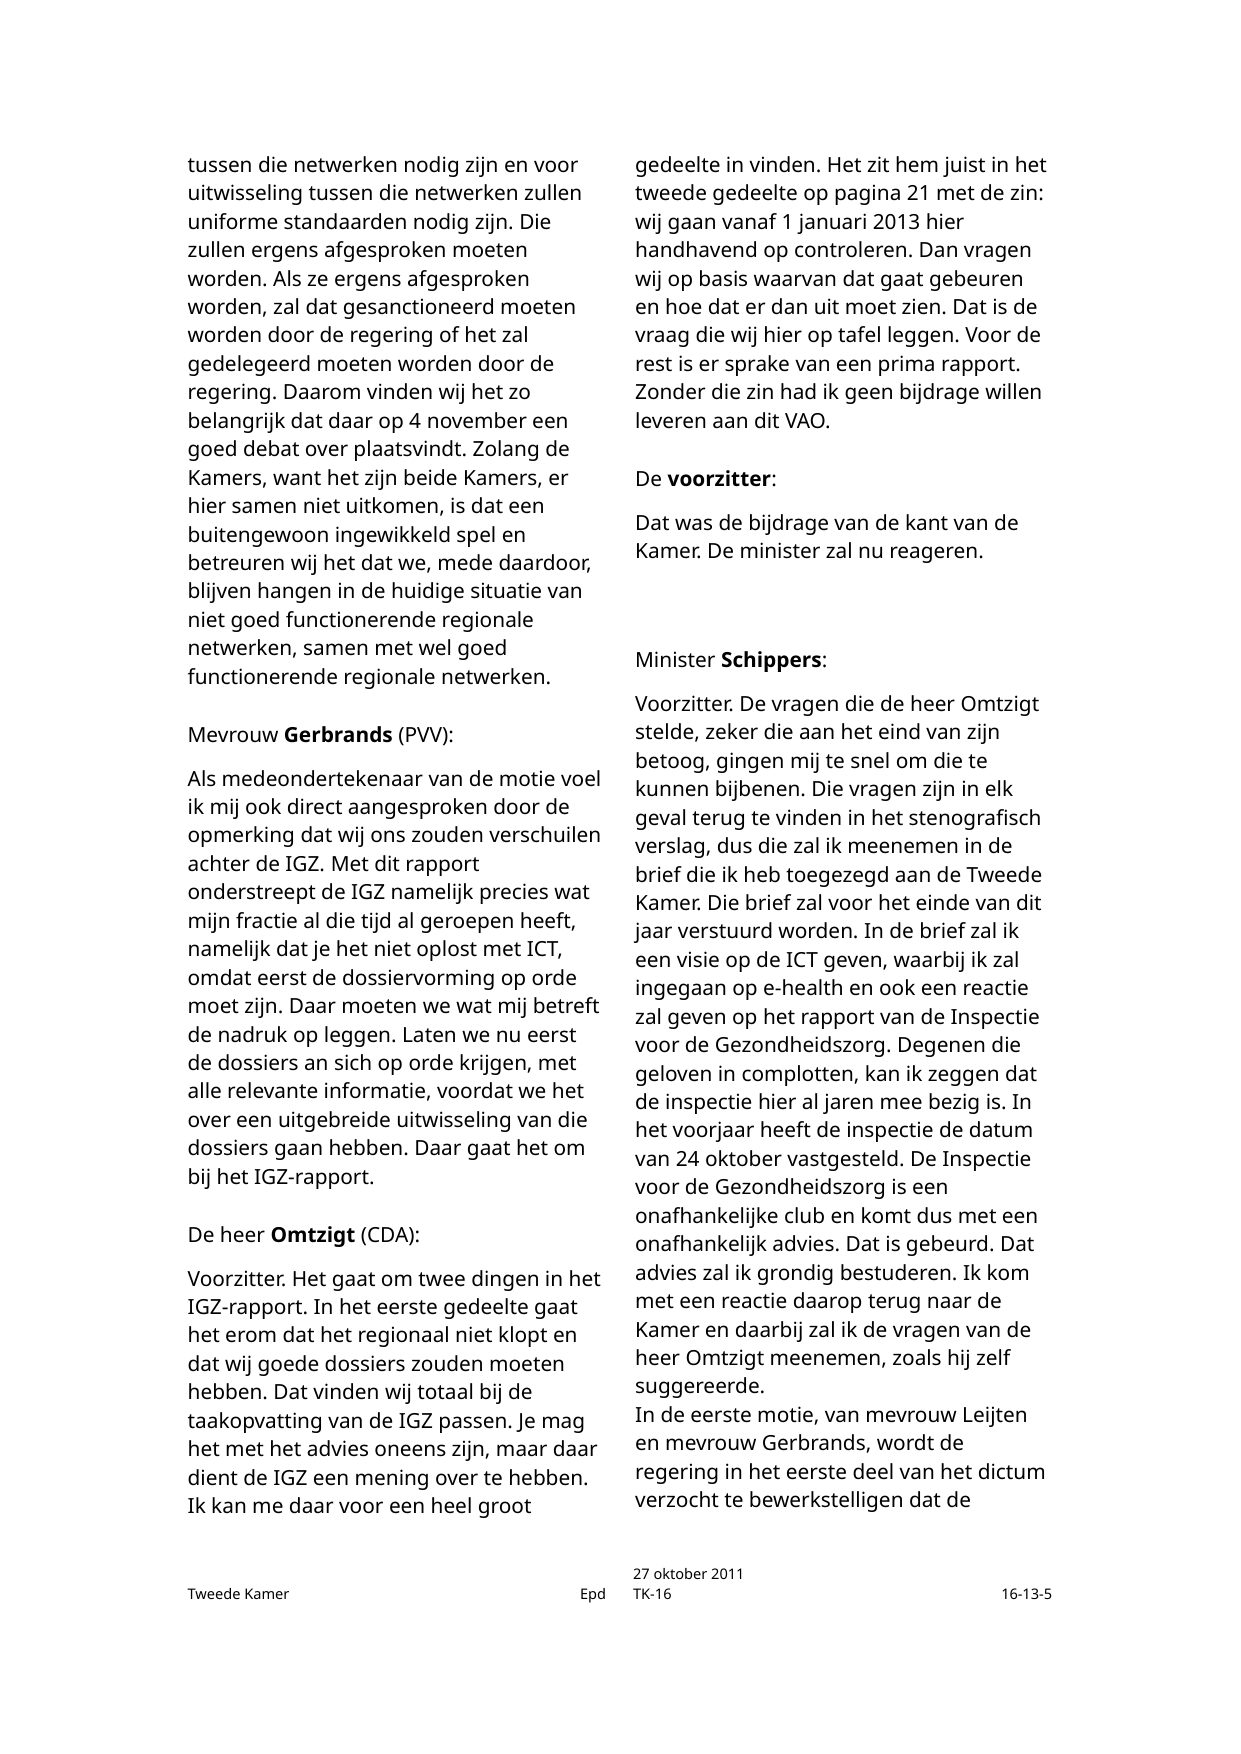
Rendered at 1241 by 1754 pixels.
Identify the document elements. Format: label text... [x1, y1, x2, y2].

text De heer Omtzigt (CDA): [187, 1220, 605, 1249]
text gedeelte in vinden. Het zit hem juist in het tweede gedeelte op pagina 21 met de zin: wij gaan vanaf 1 januari 2013 hier handhavend op controleren. Dan vragen wij op basis waarvan dat gaat gebeuren en hoe dat er dan uit moet zien. Dat is de vraag die wij hier op tafel leggen. Voor de rest is er sprake van een prima rapport. Zonder die zin had ik geen bijdrage willen leveren aan dit VAO. [635, 150, 1053, 434]
text Mevrouw Gerbrands (PVV): [187, 720, 605, 749]
text Dat was de bijdrage van de kant van de Kamer. De minister zal nu reageren. [635, 508, 1053, 565]
text De voorzitter: [635, 464, 1053, 493]
text Voorzitter. Het gaat om twee dingen in het IGZ-rapport. In het eerste gedeelte gaat het erom dat het regionaal niet klopt en dat wij goede dossiers zouden moeten hebben. Dat vinden wij totaal bij de taakopvatting van de IGZ passen. Je mag het met het advies oneens zijn, maar daar dient de IGZ een mening over te hebben. Ik kan me daar voor een heel groot [187, 1264, 605, 1520]
text  [635, 595, 1053, 623]
text tussen die netwerken nodig zijn en voor uitwisseling tussen die netwerken zullen uniforme standaarden nodig zijn. Die zullen ergens afgesproken moeten worden. Als ze ergens afgesproken worden, zal dat gesanctioneerd moeten worden door de regering of het zal gedelegeerd moeten worden door de regering. Daarom vinden wij het zo belangrijk dat daar op 4 november een goed debat over plaatsvindt. Zolang de Kamers, want het zijn beide Kamers, er hier samen niet uitkomen, is dat een buitengewoon ingewikkeld spel en betreuren wij het dat we, mede daardoor, blijven hangen in de huidige situatie van niet goed functionerende regionale netwerken, samen met wel goed functionerende regionale netwerken. [187, 150, 605, 690]
text In de eerste motie, van mevrouw Leijten en mevrouw Gerbrands, wordt de regering in het eerste deel van het dictum verzocht te bewerkstelligen dat de [635, 1400, 1053, 1514]
text Voorzitter. De vragen die de heer Omtzigt stelde, zeker die aan het eind van zijn betoog, gingen mij te snel om die te kunnen bijbenen. Die vragen zijn in elk geval terug te vinden in het stenografisch verslag, dus die zal ik meenemen in de brief die ik heb toegezegd aan de Tweede Kamer. Die brief zal voor het einde van dit jaar verstuurd worden. In de brief zal ik een visie op de ICT geven, waarbij ik zal ingegaan op e-health en ook een reactie zal geven op het rapport van de Inspectie voor de Gezondheidszorg. Degenen die geloven in complotten, kan ik zeggen dat de inspectie hier al jaren mee bezig is. In het voorjaar heeft de inspectie de datum van 24 oktober vastgesteld. De Inspectie voor de Gezondheidszorg is een onafhankelijke club en komt dus met een onafhankelijk advies. Dat is gebeurd. Dat advies zal ik grondig bestuderen. Ik kom met een reactie daarop terug naar de Kamer en daarbij zal ik de vragen van de heer Omtzigt meenemen, zoals hij zelf suggereerde. [635, 689, 1053, 1400]
text Als medeondertekenaar van de motie voel ik mij ook direct aangesproken door de opmerking dat wij ons zouden verschuilen achter de IGZ. Met dit rapport onderstreept de IGZ namelijk precies wat mijn fractie al die tijd al geroepen heeft, namelijk dat je het niet oplost met ICT, omdat eerst de dossiervorming op orde moet zijn. Daar moeten we wat mij betreft de nadruk op leggen. Laten we nu eerst de dossiers an sich op orde krijgen, met alle relevante informatie, voordat we het over een uitgebreide uitwisseling van die dossiers gaan hebben. Daar gaat het om bij het IGZ-rapport. [187, 764, 605, 1190]
text Minister Schippers: [635, 646, 1053, 674]
